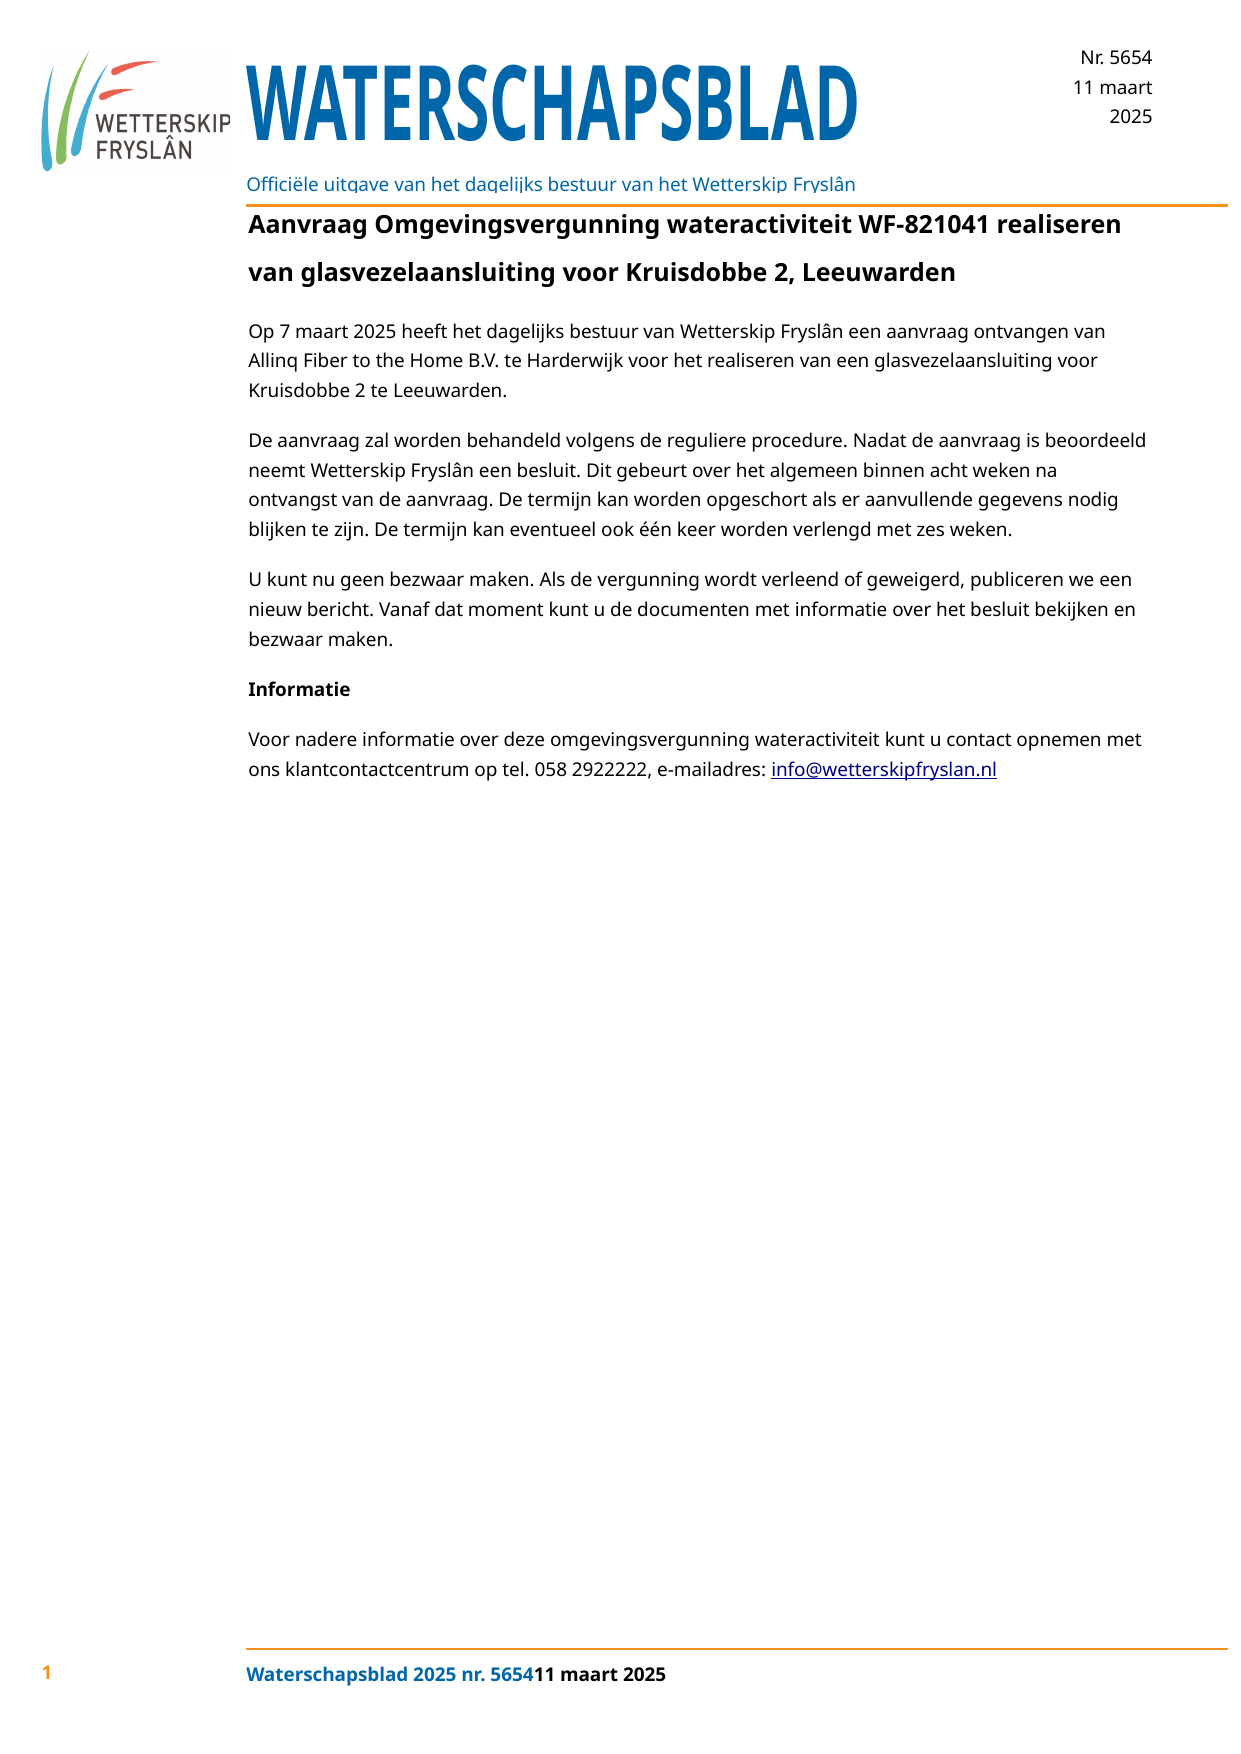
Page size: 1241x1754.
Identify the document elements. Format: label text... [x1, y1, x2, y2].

text Aanvraag Omgevingsvergunning wateractiviteit WF-821041 realiseren van glasvezelaansluiting voor Kruisdobbe 2, Leeuwarden [248, 207, 1152, 288]
text Voor nadere informatie over deze omgevingsvergunning wateractiviteit kunt u contact opnemen met ons klantcontactcentrum op tel. 058 2922222, e-mailadres: info@wetterskipfryslan.nl [248, 727, 1152, 782]
picture [41, 47, 231, 172]
text Informatie [248, 676, 1152, 702]
text Op 7 maart 2025 heeft het dagelijks bestuur van Wetterskip Fryslân een aanvraag ontvangen van Allinq Fiber to the Home B.V. te Harderwijk voor het realiseren van een glasvezelaansluiting voor Kruisdobbe 2 te Leeuwarden. [248, 318, 1152, 403]
text U kunt nu geen bezwaar maken. Als de vergunning wordt verleend of geweigerd, publiceren we een nieuw bericht. Vanaf dat moment kunt u de documenten met informatie over het besluit bekijken en bezwaar maken. [248, 567, 1152, 652]
text De aanvraag zal worden behandeld volgens de reguliere procedure. Nadat de aanvraag is beoordeeld neemt Wetterskip Fryslân een besluit. Dit gebeurt over het algemeen binnen acht weken na ontvangst van de aanvraag. De termijn kan worden opgeschort als er aanvullende gegevens nodig blijken te zijn. De termijn kan eventueel ook één keer worden verlengd met zes weken. [248, 427, 1152, 542]
